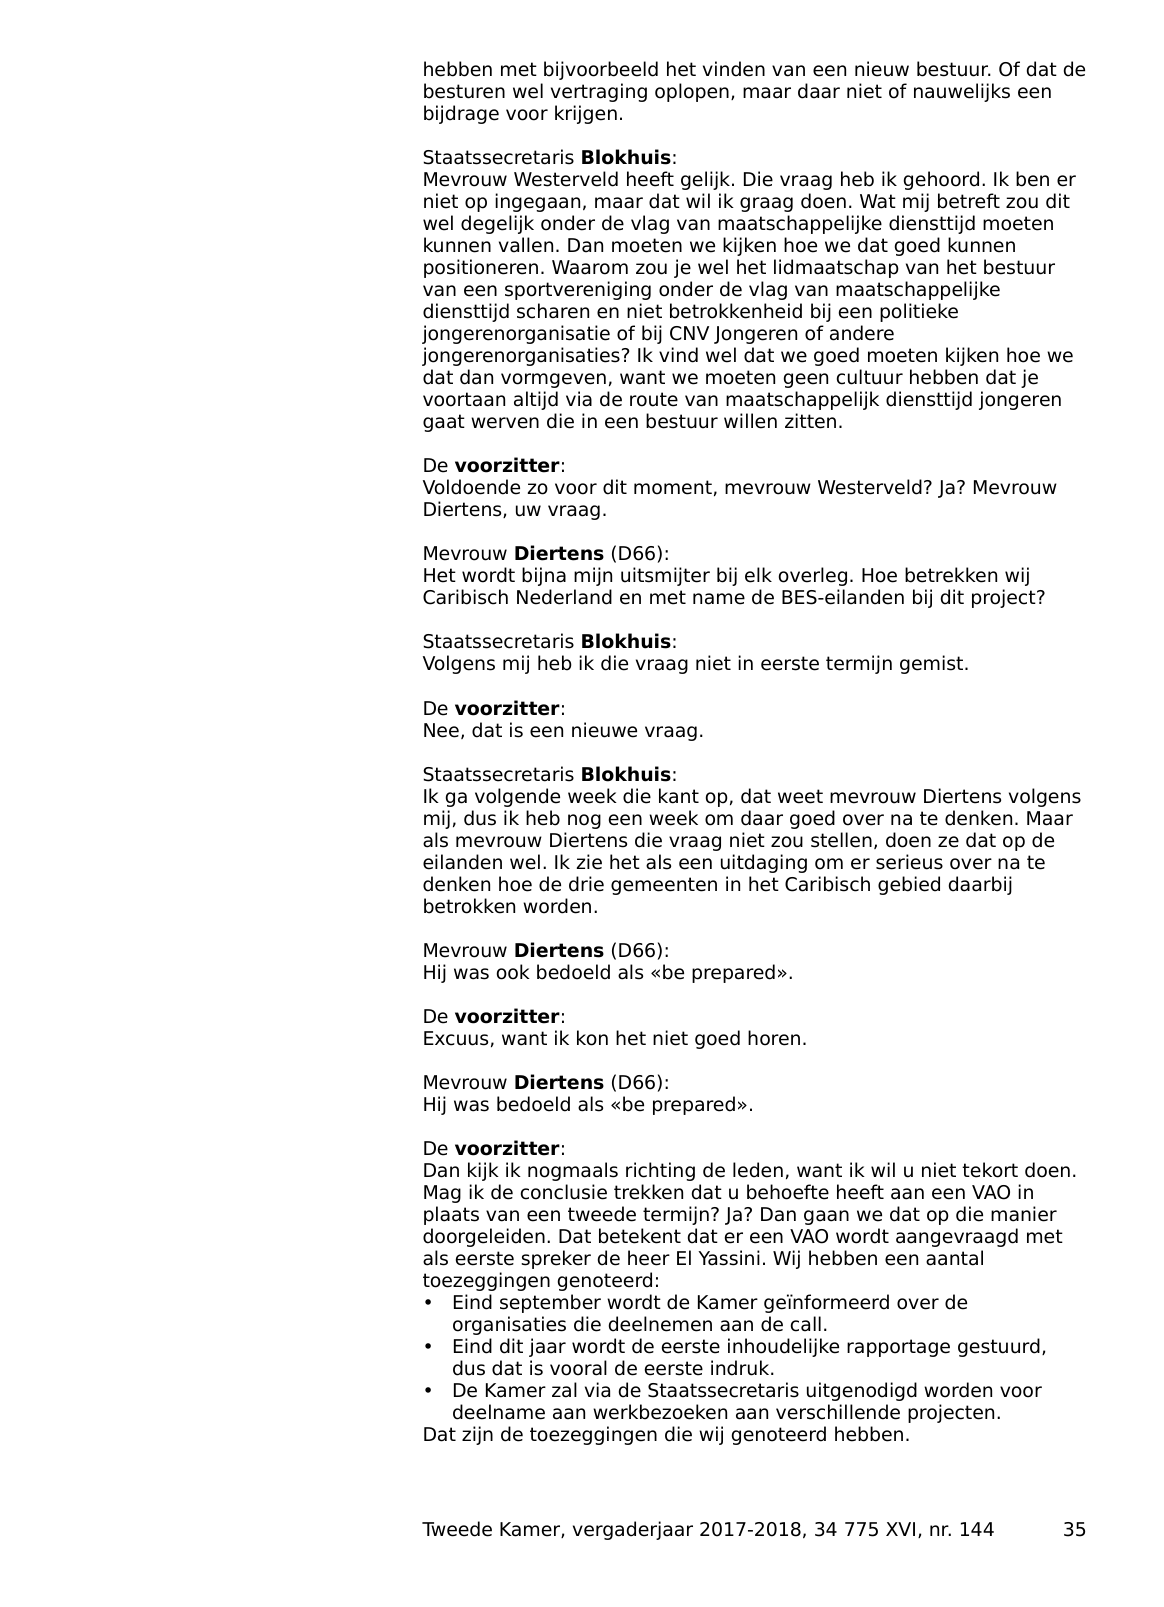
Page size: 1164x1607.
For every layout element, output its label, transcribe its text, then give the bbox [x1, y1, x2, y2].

text Hij was bedoeld als «be prepared». [422, 1094, 1087, 1116]
text Mevrouw Westerveld heeft gelijk. Die vraag heb ik gehoord. Ik ben er niet op ingegaan, maar dat wil ik graag doen. Wat mij betreft zou dit wel degelijk onder de vlag van maatschappelijke diensttijd moeten kunnen vallen. Dan moeten we kijken hoe we dat goed kunnen positioneren. Waarom zou je wel het lidmaatschap van het bestuur van een sportvereniging onder de vlag van maatschappelijke diensttijd scharen en niet betrokkenheid bij een politieke jongerenorganisatie of bij CNV Jongeren of andere jongerenorganisaties? Ik vind wel dat we goed moeten kijken hoe we dat dan vormgeven, want we moeten geen cultuur hebben dat je voortaan altijd via de route van maatschappelijk diensttijd jongeren gaat werven die in een bestuur willen zitten. [422, 169, 1087, 433]
text Nee, dat is een nieuwe vraag. [422, 719, 1087, 741]
text • De Kamer zal via de Staatssecretaris uitgenodigd worden voor deelname aan werkbezoeken aan verschillende projecten. [422, 1380, 1087, 1424]
text De voorzitter: [422, 1006, 1087, 1028]
text Staatssecretaris Blokhuis: [422, 631, 1087, 653]
text Hij was ook bedoeld als «be prepared». [422, 962, 1087, 984]
text Volgens mij heb ik die vraag niet in eerste termijn gemist. [422, 653, 1087, 675]
text hebben met bijvoorbeeld het vinden van een nieuw bestuur. Of dat de besturen wel vertraging oplopen, maar daar niet of nauwelijks een bijdrage voor krijgen. [422, 59, 1087, 125]
text Staatssecretaris Blokhuis: [422, 764, 1087, 786]
text Mevrouw Diertens (D66): [422, 940, 1087, 962]
text De voorzitter: [422, 697, 1087, 719]
text Staatssecretaris Blokhuis: [422, 147, 1087, 169]
text De voorzitter: [422, 1138, 1087, 1160]
text Het wordt bijna mijn uitsmijter bij elk overleg. Hoe betrekken wij Caribisch Nederland en met name de BES-eilanden bij dit project? [422, 565, 1087, 609]
text Ik ga volgende week die kant op, dat weet mevrouw Diertens volgens mij, dus ik heb nog een week om daar goed over na te denken. Maar als mevrouw Diertens die vraag niet zou stellen, doen ze dat op de eilanden wel. Ik zie het als een uitdaging om er serieus over na te denken hoe de drie gemeenten in het Caribisch gebied daarbij betrokken worden. [422, 786, 1087, 917]
text Excuus, want ik kon het niet goed horen. [422, 1028, 1087, 1050]
text Dat zijn de toezeggingen die wij genoteerd hebben. [422, 1424, 1087, 1446]
text De voorzitter: [422, 455, 1087, 477]
text Voldoende zo voor dit moment, mevrouw Westerveld? Ja? Mevrouw Diertens, uw vraag. [422, 477, 1087, 521]
text Dan kijk ik nogmaals richting de leden, want ik wil u niet tekort doen. Mag ik de conclusie trekken dat u behoefte heeft aan een VAO in plaats van een tweede termijn? Ja? Dan gaan we dat op die manier doorgeleiden. Dat betekent dat er een VAO wordt aangevraagd met als eerste spreker de heer El Yassini. Wij hebben een aantal toezeggingen genoteerd: [422, 1160, 1087, 1292]
text Mevrouw Diertens (D66): [422, 543, 1087, 565]
text Mevrouw Diertens (D66): [422, 1072, 1087, 1094]
text • Eind september wordt de Kamer geïnformeerd over de organisaties die deelnemen aan de call. [422, 1292, 1087, 1336]
text • Eind dit jaar wordt de eerste inhoudelijke rapportage gestuurd, dus dat is vooral de eerste indruk. [422, 1336, 1087, 1380]
